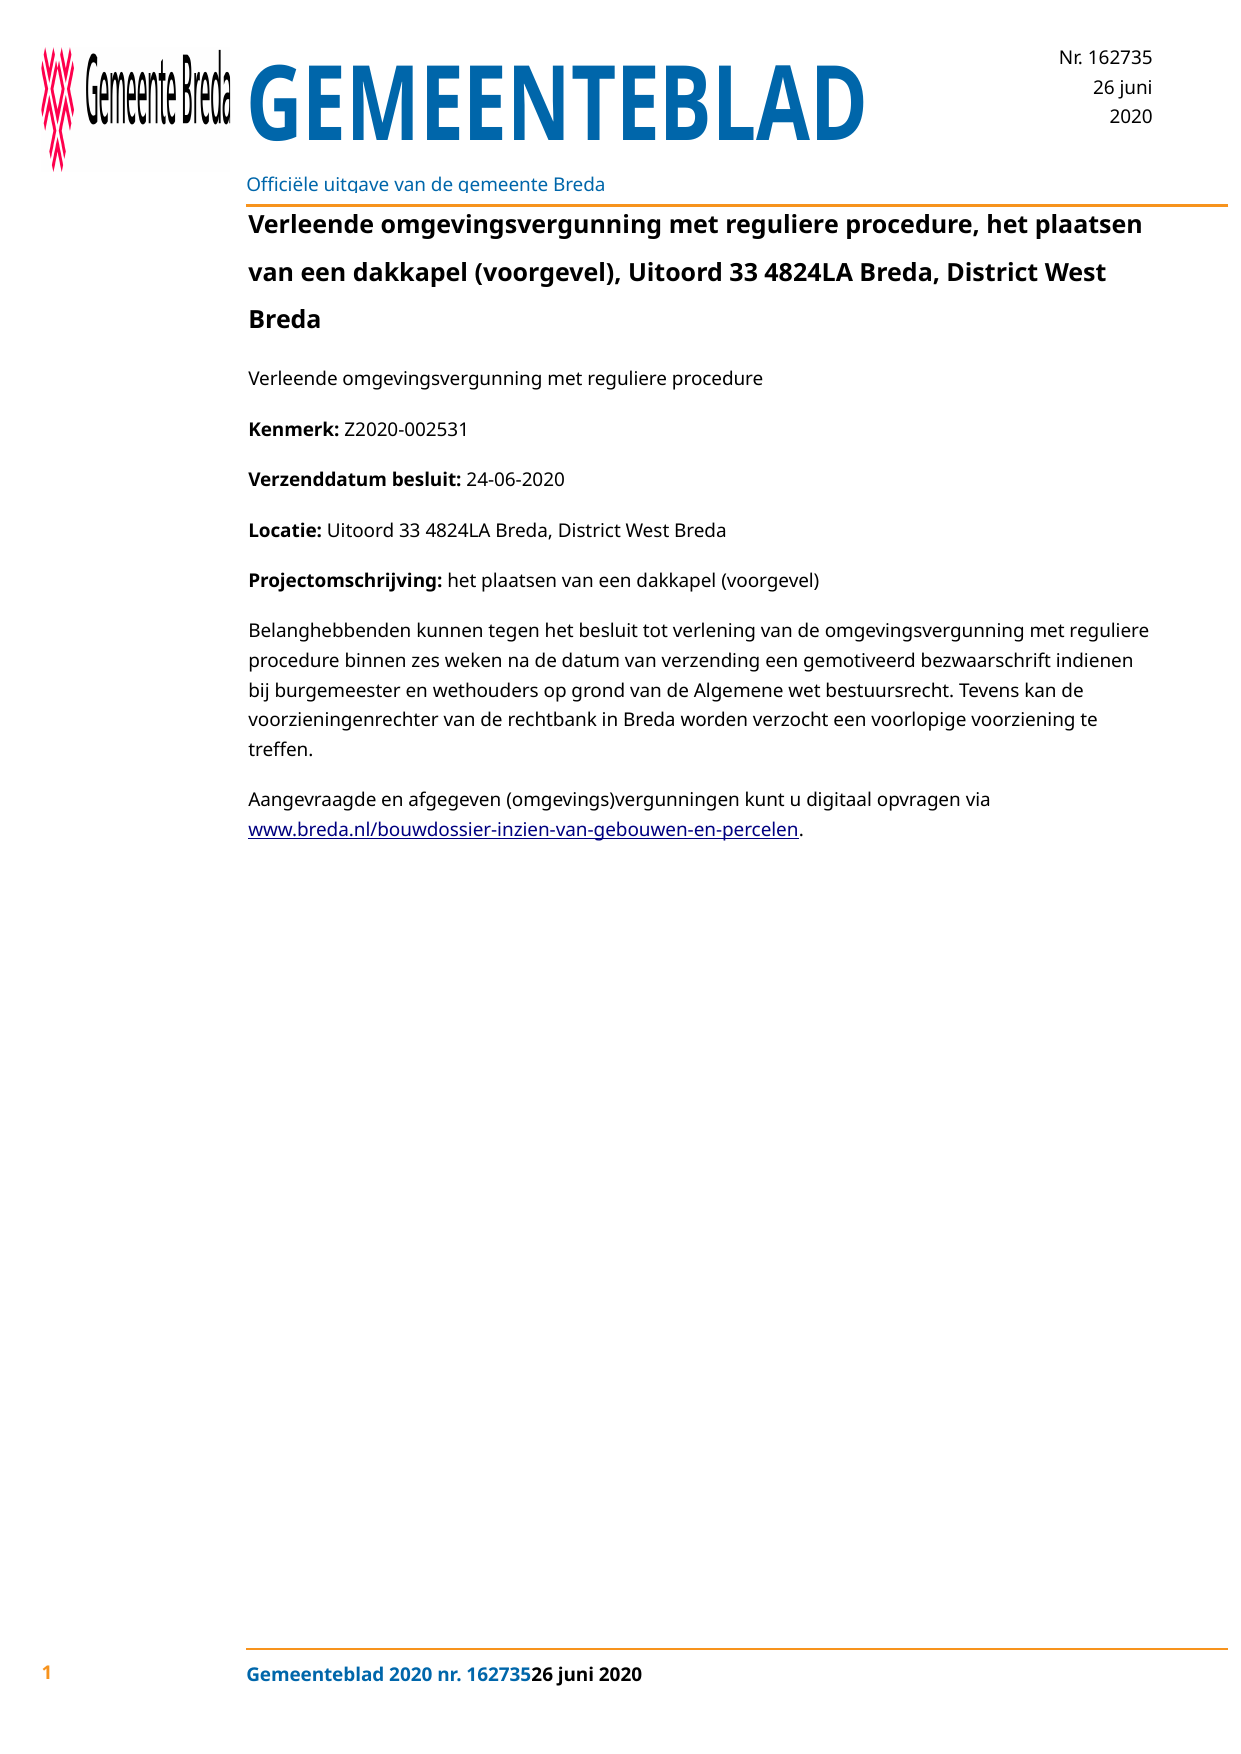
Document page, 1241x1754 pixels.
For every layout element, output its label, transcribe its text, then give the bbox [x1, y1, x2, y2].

text Belanghebbenden kunnen tegen het besluit tot verlening van de omgevingsvergunning met reguliere procedure binnen zes weken na de datum van verzending een gemotiveerd bezwaarschrift indienen bij burgemeester en wethouders op grond van de Algemene wet bestuursrecht. Tevens kan de voorzieningenrechter van de rechtbank in Breda worden verzocht een voorlopige voorziening te treffen. [248, 618, 1152, 762]
text Aangevraagde en afgegeven (omgevings)vergunningen kunt u digitaal opvragen via www.breda.nl/bouwdossier-inzien-van-gebouwen-en-percelen. [248, 786, 1152, 842]
text Locatie: Uitoord 33 4824LA Breda, District West Breda [248, 517, 1152, 542]
text Verzenddatum besluit: 24-06-2020 [248, 466, 1152, 492]
picture [41, 47, 231, 172]
text Kenmerk: Z2020-002531 [248, 416, 1152, 442]
text Verleende omgevingsvergunning met reguliere procedure, het plaatsen van een dakkapel (voorgevel), Uitoord 33 4824LA Breda, District West Breda [248, 207, 1152, 336]
text Verleende omgevingsvergunning met reguliere procedure [248, 366, 1152, 391]
text Projectomschrijving: het plaatsen van een dakkapel (voorgevel) [248, 567, 1152, 593]
